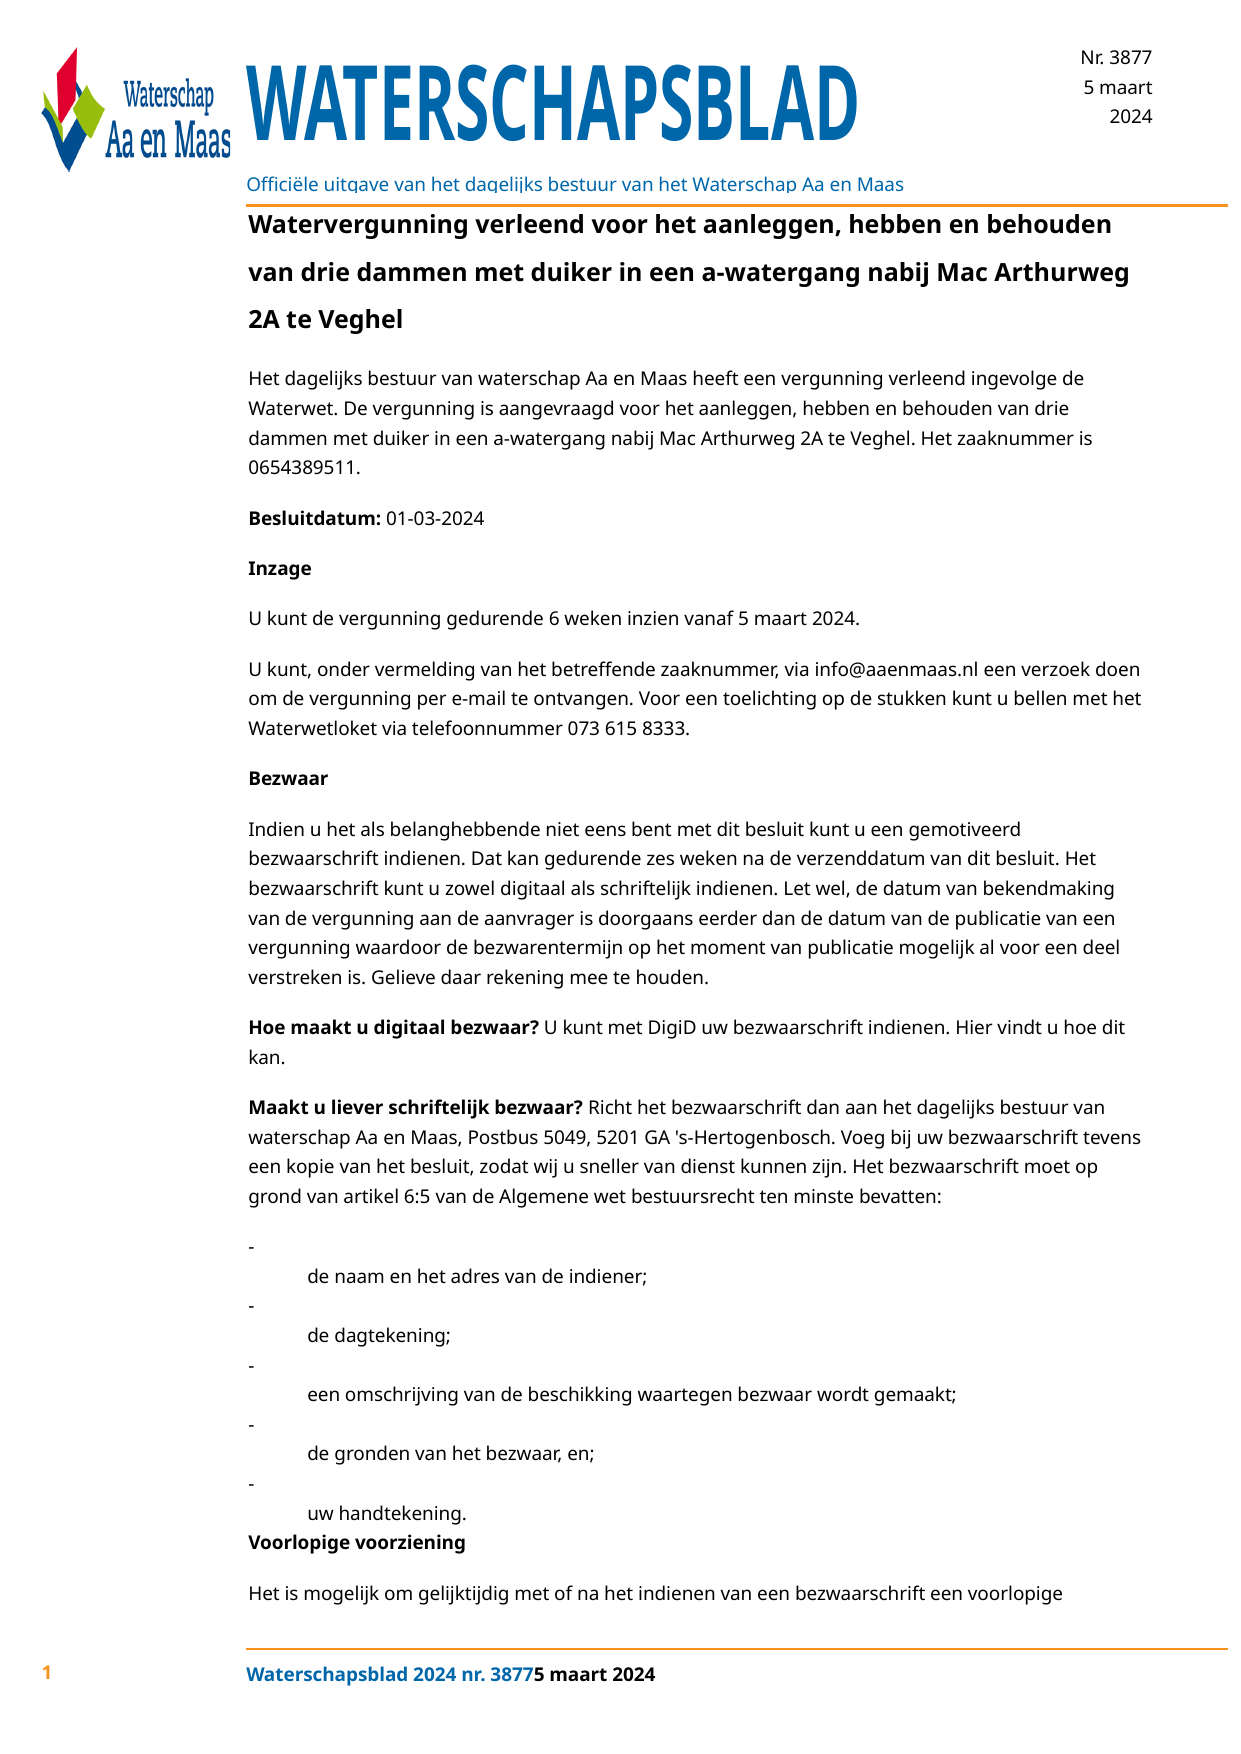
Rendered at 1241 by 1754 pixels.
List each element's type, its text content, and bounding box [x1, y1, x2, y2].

text U kunt de vergunning gedurende 6 weken inzien vanaf 5 maart 2024. [248, 606, 1152, 631]
text Het dagelijks bestuur van waterschap Aa en Maas heeft een vergunning verleend ingevolge de Waterwet. De vergunning is aangevraagd voor het aanleggen, hebben en behouden van drie dammen met duiker in een a-watergang nabij Mac Arthurweg 2A te Veghel. Het zaaknummer is 0654389511. [248, 366, 1152, 480]
list uw handtekening. [248, 1500, 1152, 1525]
text Maakt u liever schriftelijk bezwaar? Richt het bezwaarschrift dan aan het dagelijks bestuur van waterschap Aa en Maas, Postbus 5049, 5201 GA 's-Hertogenbosch. Voeg bij uw bezwaarschrift tevens een kopie van het besluit, zodat wij u sneller van dienst kunnen zijn. Het bezwaarschrift moet op grond van artikel 6:5 van de Algemene wet bestuursrecht ten minste bevatten: [248, 1094, 1152, 1209]
text U kunt, onder vermelding van het betreffende zaaknummer, via info@aaenmaas.nl een verzoek doen om de vergunning per e-mail te ontvangen. Voor een toelichting op de stukken kunt u bellen met het Waterwetloket via telefoonnummer 073 615 8333. [248, 656, 1152, 741]
text Besluitdatum: 01-03-2024 [248, 505, 1152, 530]
text Hoe maakt u digitaal bezwaar? U kunt met DigiD uw bezwaarschrift indienen. Hier vindt u hoe dit kan. [248, 1014, 1152, 1069]
list de gronden van het bezwaar, en; [248, 1441, 1152, 1466]
list een omschrijving van de beschikking waartegen bezwaar wordt gemaakt; [248, 1381, 1152, 1407]
text Indien u het als belanghebbende niet eens bent met dit besluit kunt u een gemotiveerd bezwaarschrift indienen. Dat kan gedurende zes weken na de verzenddatum van dit besluit. Het bezwaarschrift kunt u zowel digitaal als schriftelijk indienen. Let wel, de datum van bekendmaking van de vergunning aan de aanvrager is doorgaans eerder dan de datum van de publicatie van een vergunning waardoor de bezwarentermijn op het moment van publicatie mogelijk al voor een deel verstreken is. Gelieve daar rekening mee te houden. [248, 816, 1152, 989]
text Bezwaar [248, 766, 1152, 791]
list de dagtekening; [248, 1322, 1152, 1348]
text Voorlopige voorziening [248, 1529, 1152, 1555]
text Watervergunning verleend voor het aanleggen, hebben en behouden van drie dammen met duiker in een a-watergang nabij Mac Arthurweg 2A te Veghel [248, 207, 1152, 336]
picture [41, 47, 231, 172]
text Het is mogelijk om gelijktijdig met of na het indienen van een bezwaarschrift een voorlopige [248, 1580, 1152, 1605]
list de naam en het adres van de indiener; [248, 1263, 1152, 1289]
text Inzage [248, 555, 1152, 581]
